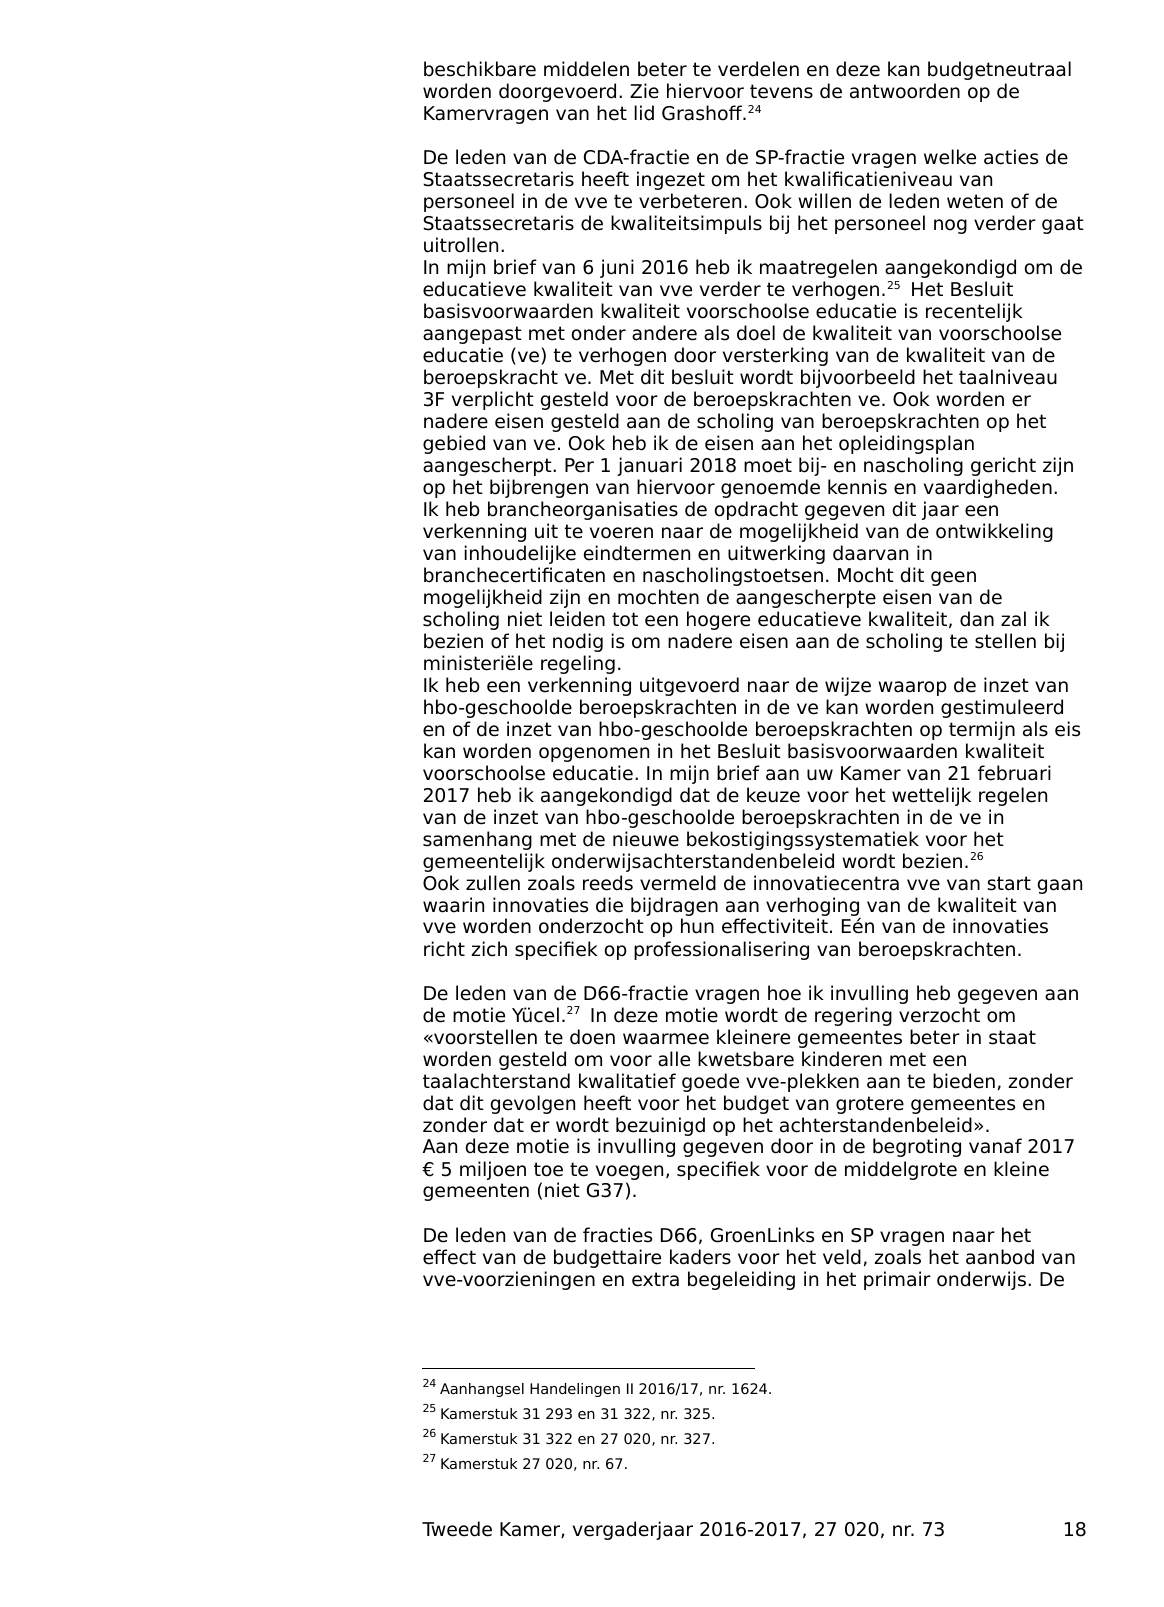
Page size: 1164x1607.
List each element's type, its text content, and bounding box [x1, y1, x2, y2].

text Ik heb brancheorganisaties de opdracht gegeven dit jaar een verkenning uit te voeren naar de mogelijkheid van de ontwikkeling van inhoudelijke eindtermen en uitwerking daarvan in branchecertificaten en nascholingstoetsen. Mocht dit geen mogelijkheid zijn en mochten de aangescherpte eisen van de scholing niet leiden tot een hogere educatieve kwaliteit, dan zal ik bezien of het nodig is om nadere eisen aan de scholing te stellen bij ministeriële regeling. [422, 499, 1087, 675]
text Kamerstuk 31 322 en 27 020, nr. 327. [422, 1427, 1087, 1449]
text Aan deze motie is invulling gegeven door in de begroting vanaf 2017 € 5 miljoen toe te voegen, specifiek voor de middelgrote en kleine gemeenten (niet G37). [422, 1136, 1087, 1202]
text De leden van de fracties D66, GroenLinks en SP vragen naar het effect van de budgettaire kaders voor het veld, zoals het aanbod van vve-voorzieningen en extra begeleiding in het primair onderwijs. De [422, 1224, 1087, 1291]
text Kamerstuk 27 020, nr. 67. [422, 1452, 1087, 1474]
text beschikbare middelen beter te verdelen en deze kan budgetneutraal worden doorgevoerd. Zie hiervoor tevens de antwoorden op de Kamervragen van het lid Grashoff. [422, 59, 1087, 125]
text Aanhangsel Handelingen II 2016/17, nr. 1624. [422, 1377, 1087, 1399]
text De leden van de D66-fractie vragen hoe ik invulling heb gegeven aan de motie Yücel. In deze motie wordt de regering verzocht om «voorstellen te doen waarmee kleinere gemeentes beter in staat worden gesteld om voor alle kwetsbare kinderen met een taalachterstand kwalitatief goede vve-plekken aan te bieden, zonder dat dit gevolgen heeft voor het budget van grotere gemeentes en zonder dat er wordt bezuinigd op het achterstandenbeleid». [422, 983, 1087, 1136]
text Ook zullen zoals reeds vermeld de innovatiecentra vve van start gaan waarin innovaties die bijdragen aan verhoging van de kwaliteit van vve worden onderzocht op hun effectiviteit. Eén van de innovaties richt zich specifiek op professionalisering van beroepskrachten. [422, 872, 1087, 960]
text Kamerstuk 31 293 en 31 322, nr. 325. [422, 1402, 1087, 1424]
text In mijn brief van 6 juni 2016 heb ik maatregelen aangekondigd om de educatieve kwaliteit van vve verder te verhogen. Het Besluit basisvoorwaarden kwaliteit voorschoolse educatie is recentelijk aangepast met onder andere als doel de kwaliteit van voorschoolse educatie (ve) te verhogen door versterking van de kwaliteit van de beroepskracht ve. Met dit besluit wordt bijvoorbeeld het taalniveau 3F verplicht gesteld voor de beroepskrachten ve. Ook worden er nadere eisen gesteld aan de scholing van beroepskrachten op het gebied van ve. Ook heb ik de eisen aan het opleidingsplan aangescherpt. Per 1 januari 2018 moet bij- en nascholing gericht zijn op het bijbrengen van hiervoor genoemde kennis en vaardigheden. [422, 257, 1087, 499]
text De leden van de CDA-fractie en de SP-fractie vragen welke acties de Staatssecretaris heeft ingezet om het kwalificatieniveau van personeel in de vve te verbeteren. Ook willen de leden weten of de Staatssecretaris de kwaliteitsimpuls bij het personeel nog verder gaat uitrollen. [422, 147, 1087, 257]
text Ik heb een verkenning uitgevoerd naar de wijze waarop de inzet van hbo-geschoolde beroepskrachten in de ve kan worden gestimuleerd en of de inzet van hbo-geschoolde beroepskrachten op termijn als eis kan worden opgenomen in het Besluit basisvoorwaarden kwaliteit voorschoolse educatie. In mijn brief aan uw Kamer van 21 februari 2017 heb ik aangekondigd dat de keuze voor het wettelijk regelen van de inzet van hbo-geschoolde beroepskrachten in de ve in samenhang met de nieuwe bekostigingssystematiek voor het gemeentelijk onderwijsachterstandenbeleid wordt bezien. [422, 675, 1087, 872]
